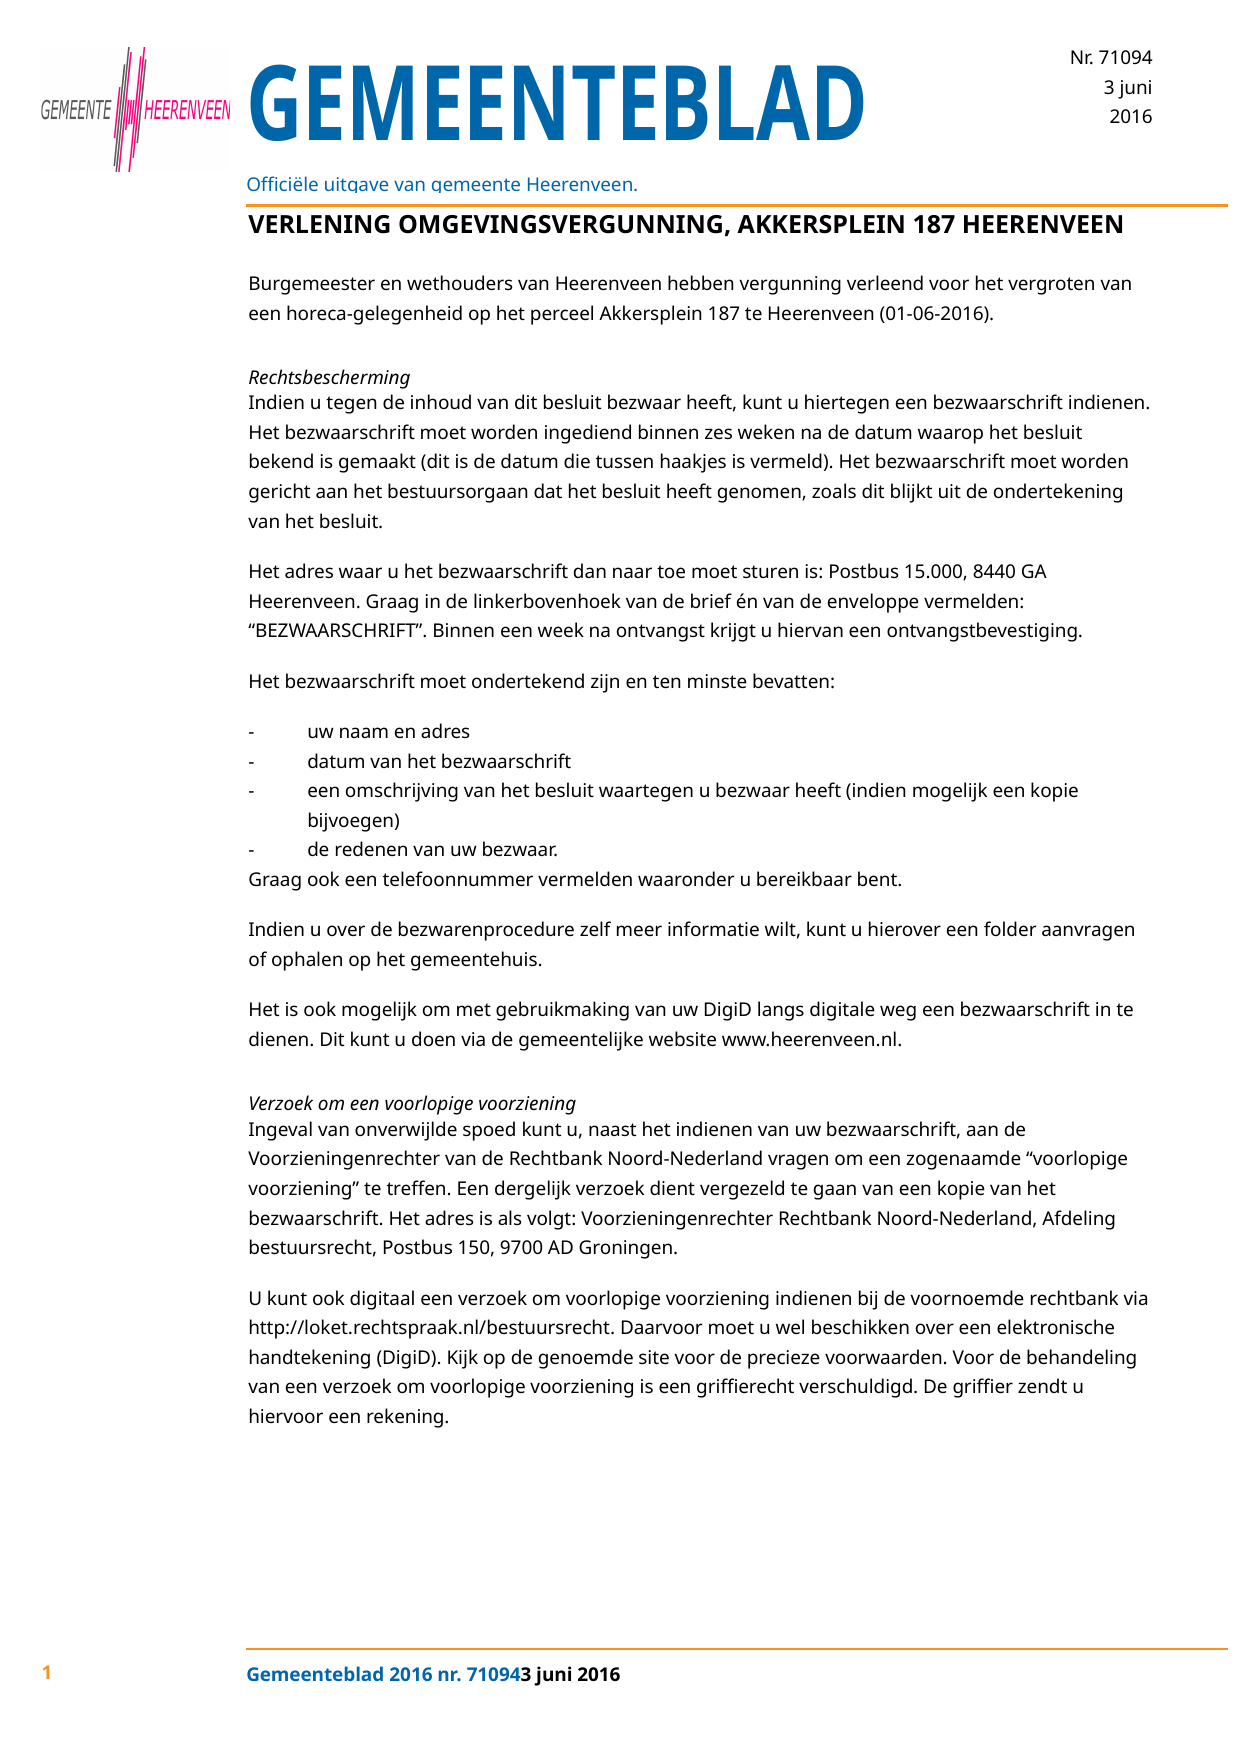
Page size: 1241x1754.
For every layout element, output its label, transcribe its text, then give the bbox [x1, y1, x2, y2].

text Het is ook mogelijk om met gebruikmaking van uw DigiD langs digitale weg een bezwaarschrift in te dienen. Dit kunt u doen via de gemeentelijke website www.heerenveen.nl. [248, 997, 1152, 1052]
text Rechtsbescherming [248, 364, 1152, 389]
text Indien u tegen de inhoud van dit besluit bezwaar heeft, kunt u hiertegen een bezwaarschrift indienen. Het bezwaarschrift moet worden ingediend binnen zes weken na de datum waarop het besluit bekend is gemaakt (dit is de datum die tussen haakjes is vermeld). Het bezwaarschrift moet worden gericht aan het bestuursorgaan dat het besluit heeft genomen, zoals dit blijkt uit de ondertekening van het besluit. [248, 389, 1152, 534]
text VERLENING OMGEVINGSVERGUNNING, AKKERSPLEIN 187 HEERENVEEN [248, 207, 1152, 241]
text Indien u over de bezwarenprocedure zelf meer informatie wilt, kunt u hierover een folder aanvragen of ophalen op het gemeentehuis. [248, 917, 1152, 972]
list uw naam en adres [248, 718, 1152, 744]
text Verzoek om een voorlopige voorziening [248, 1090, 1152, 1116]
list datum van het bezwaarschrift [248, 748, 1152, 774]
text Graag ook een telefoonnummer vermelden waaronder u bereikbaar bent. [248, 866, 1152, 892]
picture [41, 47, 231, 172]
list een omschrijving van het besluit waartegen u bezwaar heeft (indien mogelijk een kopie bijvoegen) [248, 777, 1152, 833]
list de redenen van uw bezwaar. [248, 837, 1152, 862]
text Ingeval van onverwijlde spoed kunt u, naast het indienen van uw bezwaarschrift, aan de Voorzieningenrechter van de Rechtbank Noord-Nederland vragen om een zogenaamde “voorlopige voorziening” te treffen. Een dergelijk verzoek dient vergezeld te gaan van een kopie van het bezwaarschrift. Het adres is als volgt: Voorzieningenrechter Rechtbank Noord-Nederland, Afdeling bestuursrecht, Postbus 150, 9700 AD Groningen. [248, 1116, 1152, 1260]
text U kunt ook digitaal een verzoek om voorlopige voorziening indienen bij de voornoemde rechtbank via http://loket.rechtspraak.nl/bestuursrecht. Daarvoor moet u wel beschikken over een elektronische handtekening (DigiD). Kijk op de genoemde site voor de precieze voorwaarden. Voor de behandeling van een verzoek om voorlopige voorziening is een griffierecht verschuldigd. De griffier zendt u hiervoor een rekening. [248, 1285, 1152, 1429]
text Het bezwaarschrift moet ondertekend zijn en ten minste bevatten: [248, 668, 1152, 694]
text Het adres waar u het bezwaarschrift dan naar toe moet sturen is: Postbus 15.000, 8440 GA Heerenveen. Graag in de linkerbovenhoek van de brief én van de enveloppe vermelden: “BEZWAARSCHRIFT”. Binnen een week na ontvangst krijgt u hiervan een ontvangstbevestiging. [248, 558, 1152, 643]
text Burgemeester en wethouders van Heerenveen hebben vergunning verleend voor het vergroten van een horeca-gelegenheid op het perceel Akkersplein 187 te Heerenveen (01-06-2016). [248, 270, 1152, 326]
